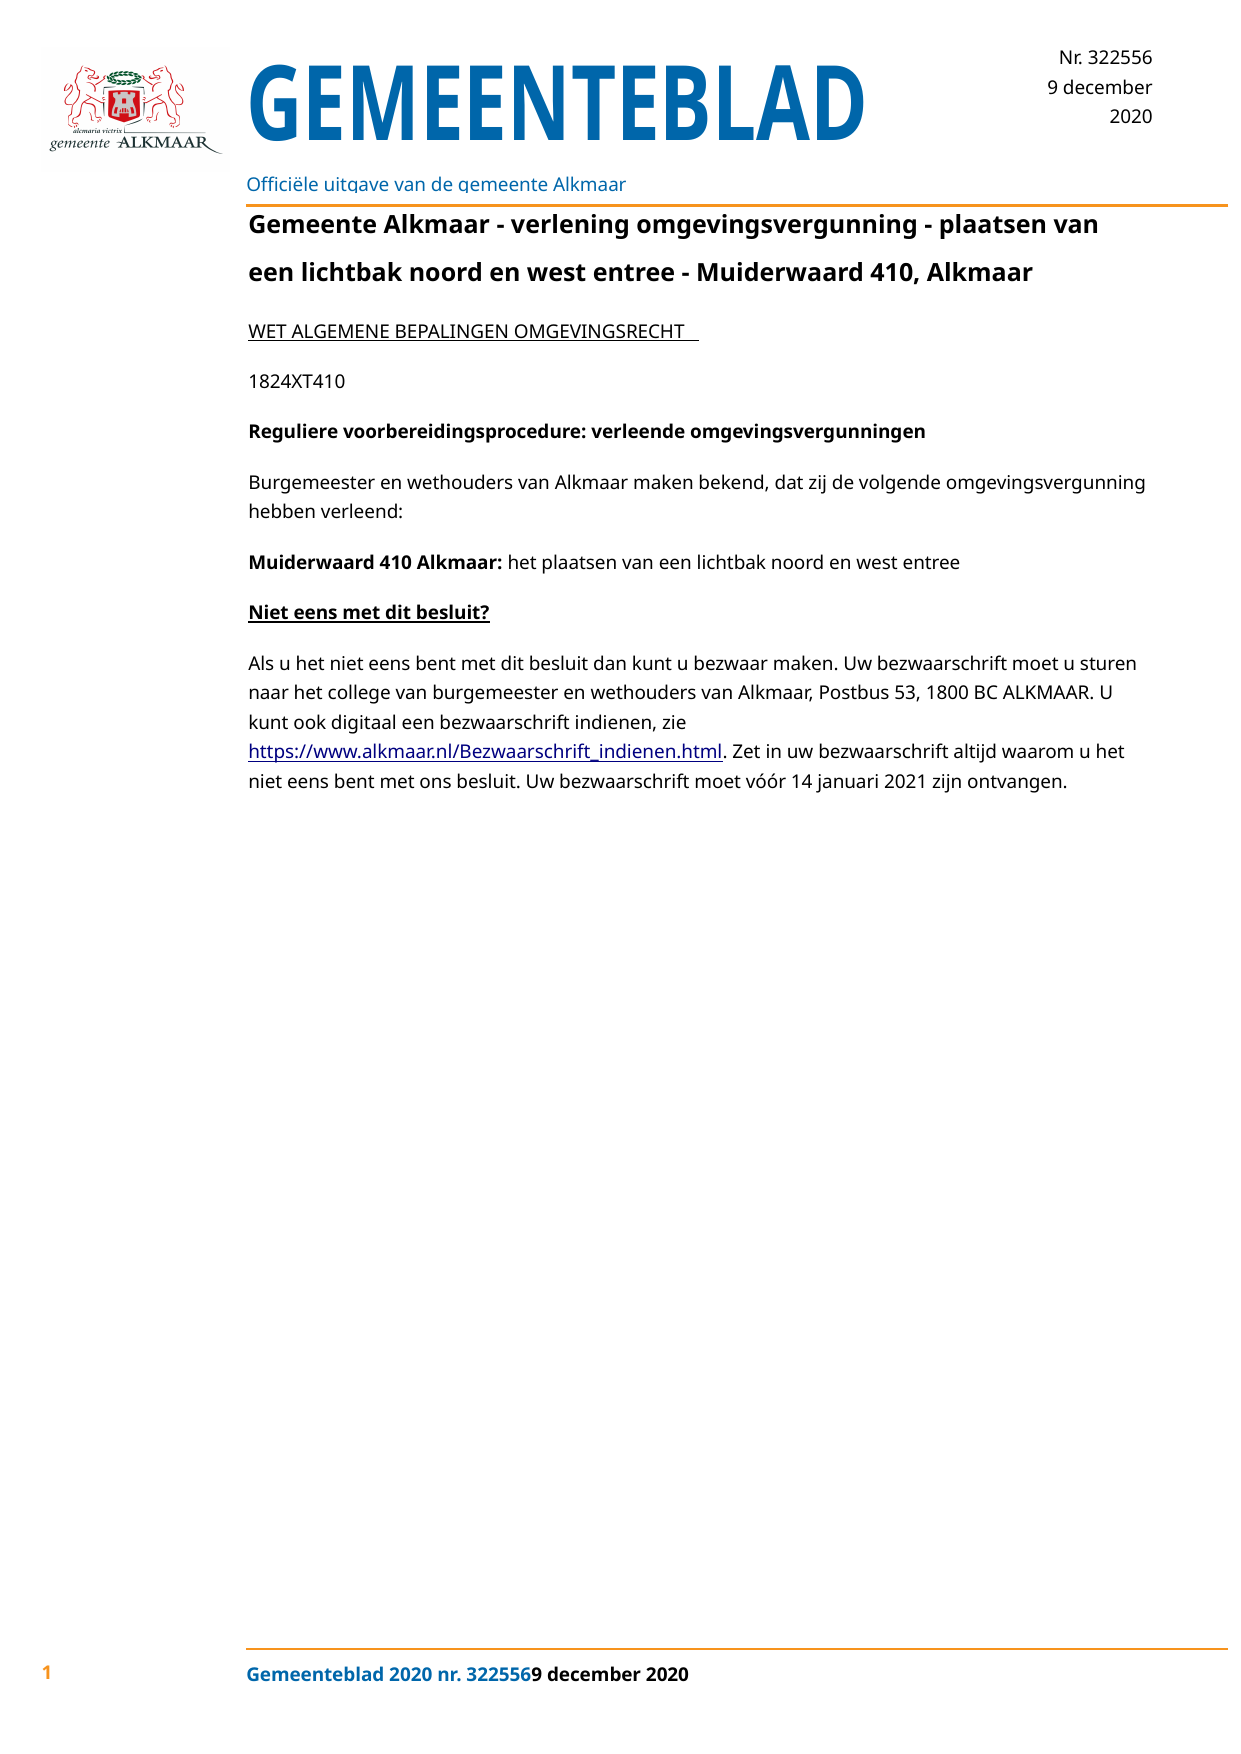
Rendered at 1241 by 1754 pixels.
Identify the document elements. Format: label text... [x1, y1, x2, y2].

text 1824XT410 [248, 368, 1152, 394]
text Burgemeester en wethouders van Alkmaar maken bekend, dat zij de volgende omgevingsvergunning hebben verleend: [248, 469, 1152, 524]
text Muiderwaard 410 Alkmaar: het plaatsen van een lichtbak noord en west entree [248, 549, 1152, 575]
text WET ALGEMENE BEPALINGEN OMGEVINGSRECHT [248, 318, 1152, 344]
text Als u het niet eens bent met dit besluit dan kunt u bezwaar maken. Uw bezwaarschrift moet u sturen naar het college van burgemeester en wethouders van Alkmaar, Postbus 53, 1800 BC ALKMAAR. U kunt ook digitaal een bezwaarschrift indienen, zie https://www.alkmaar.nl/Bezwaarschrift_indienen.html. Zet in uw bezwaarschrift altijd waarom u het niet eens bent met ons besluit. Uw bezwaarschrift moet vóór 14 januari 2021 zijn ontvangen. [248, 650, 1152, 794]
text Niet eens met dit besluit? [248, 599, 1152, 625]
text Reguliere voorbereidingsprocedure: verleende omgevingsvergunningen [248, 419, 1152, 444]
text Gemeente Alkmaar - verlening omgevingsvergunning - plaatsen van een lichtbak noord en west entree - Muiderwaard 410, Alkmaar [248, 207, 1152, 288]
picture [41, 47, 231, 172]
